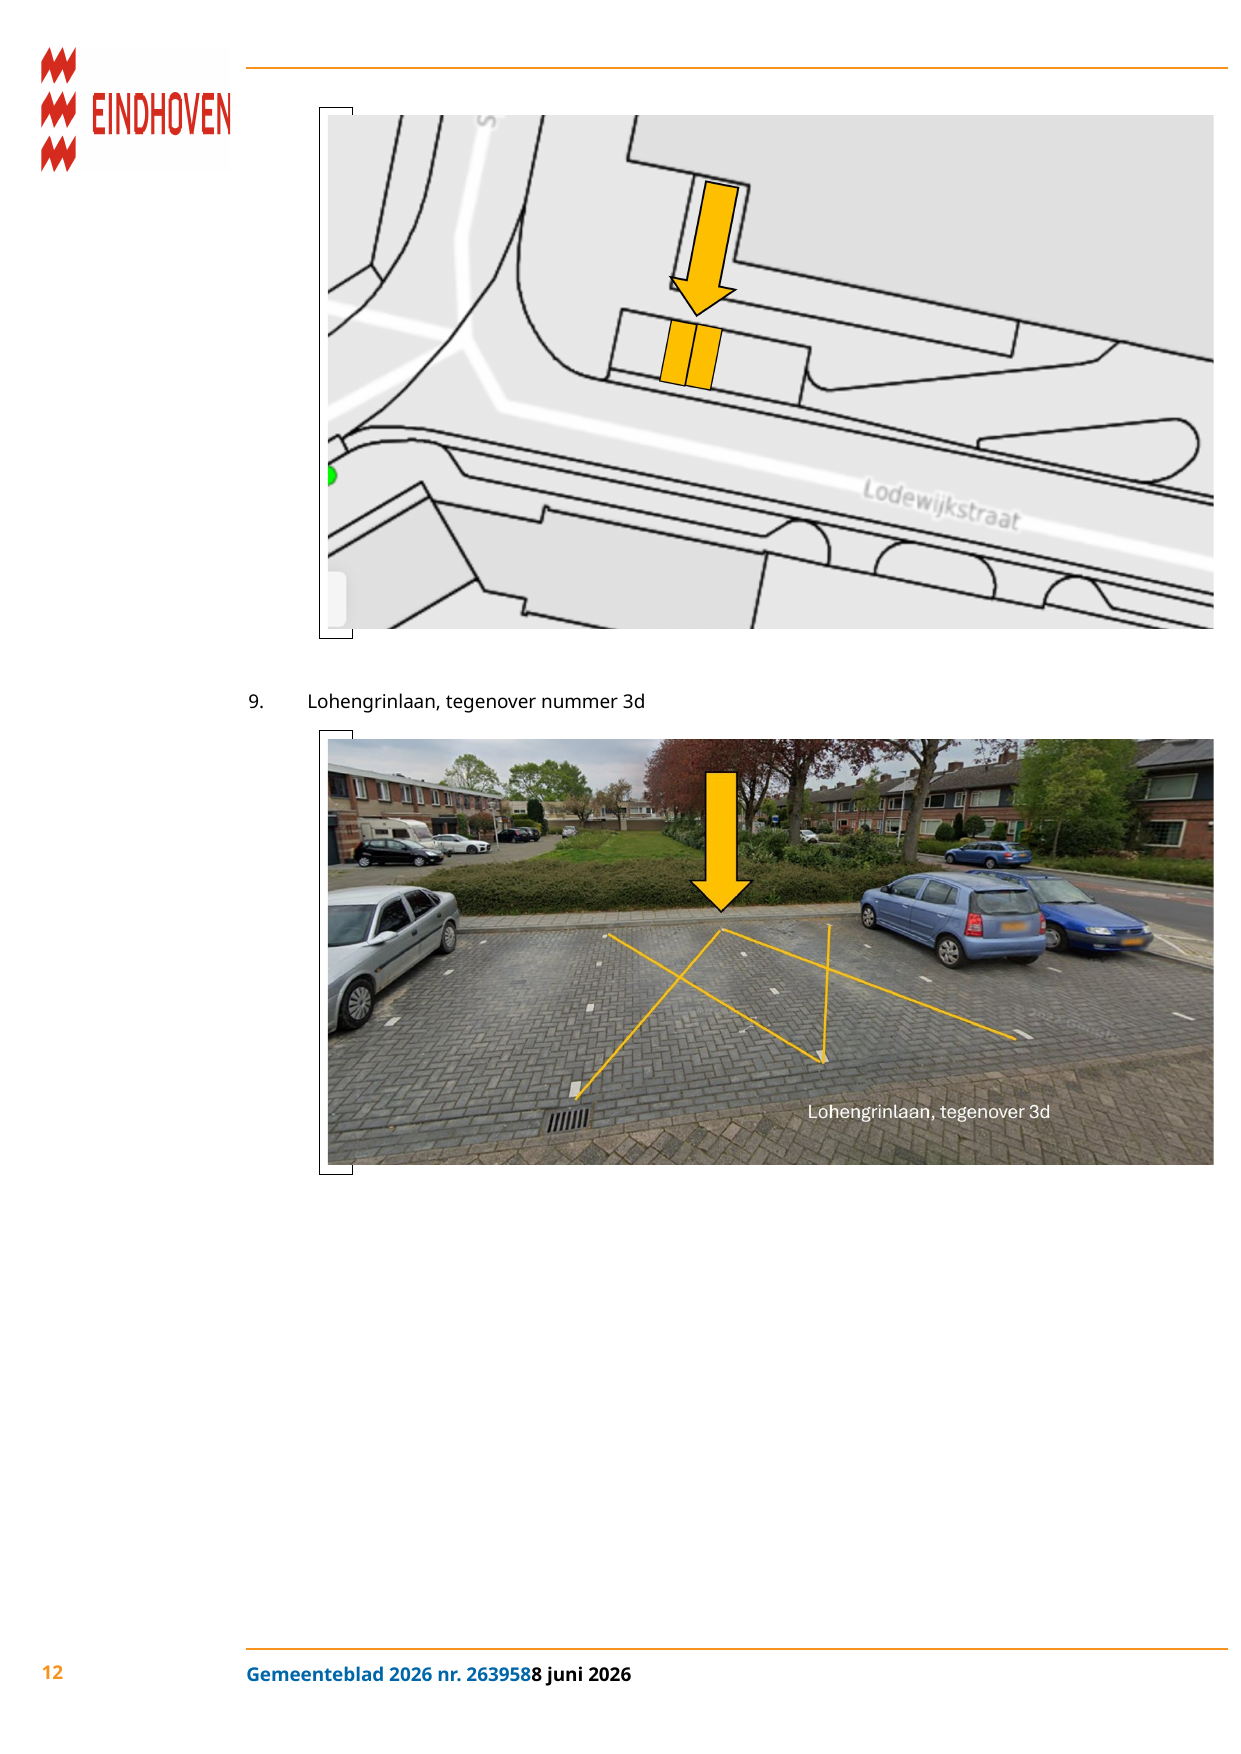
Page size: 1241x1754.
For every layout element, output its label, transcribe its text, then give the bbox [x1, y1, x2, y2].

picture [41, 47, 231, 172]
picture [327, 739, 1214, 1165]
picture [327, 115, 1214, 629]
list Lohengrinlaan, tegenover nummer 3d [248, 689, 1152, 714]
